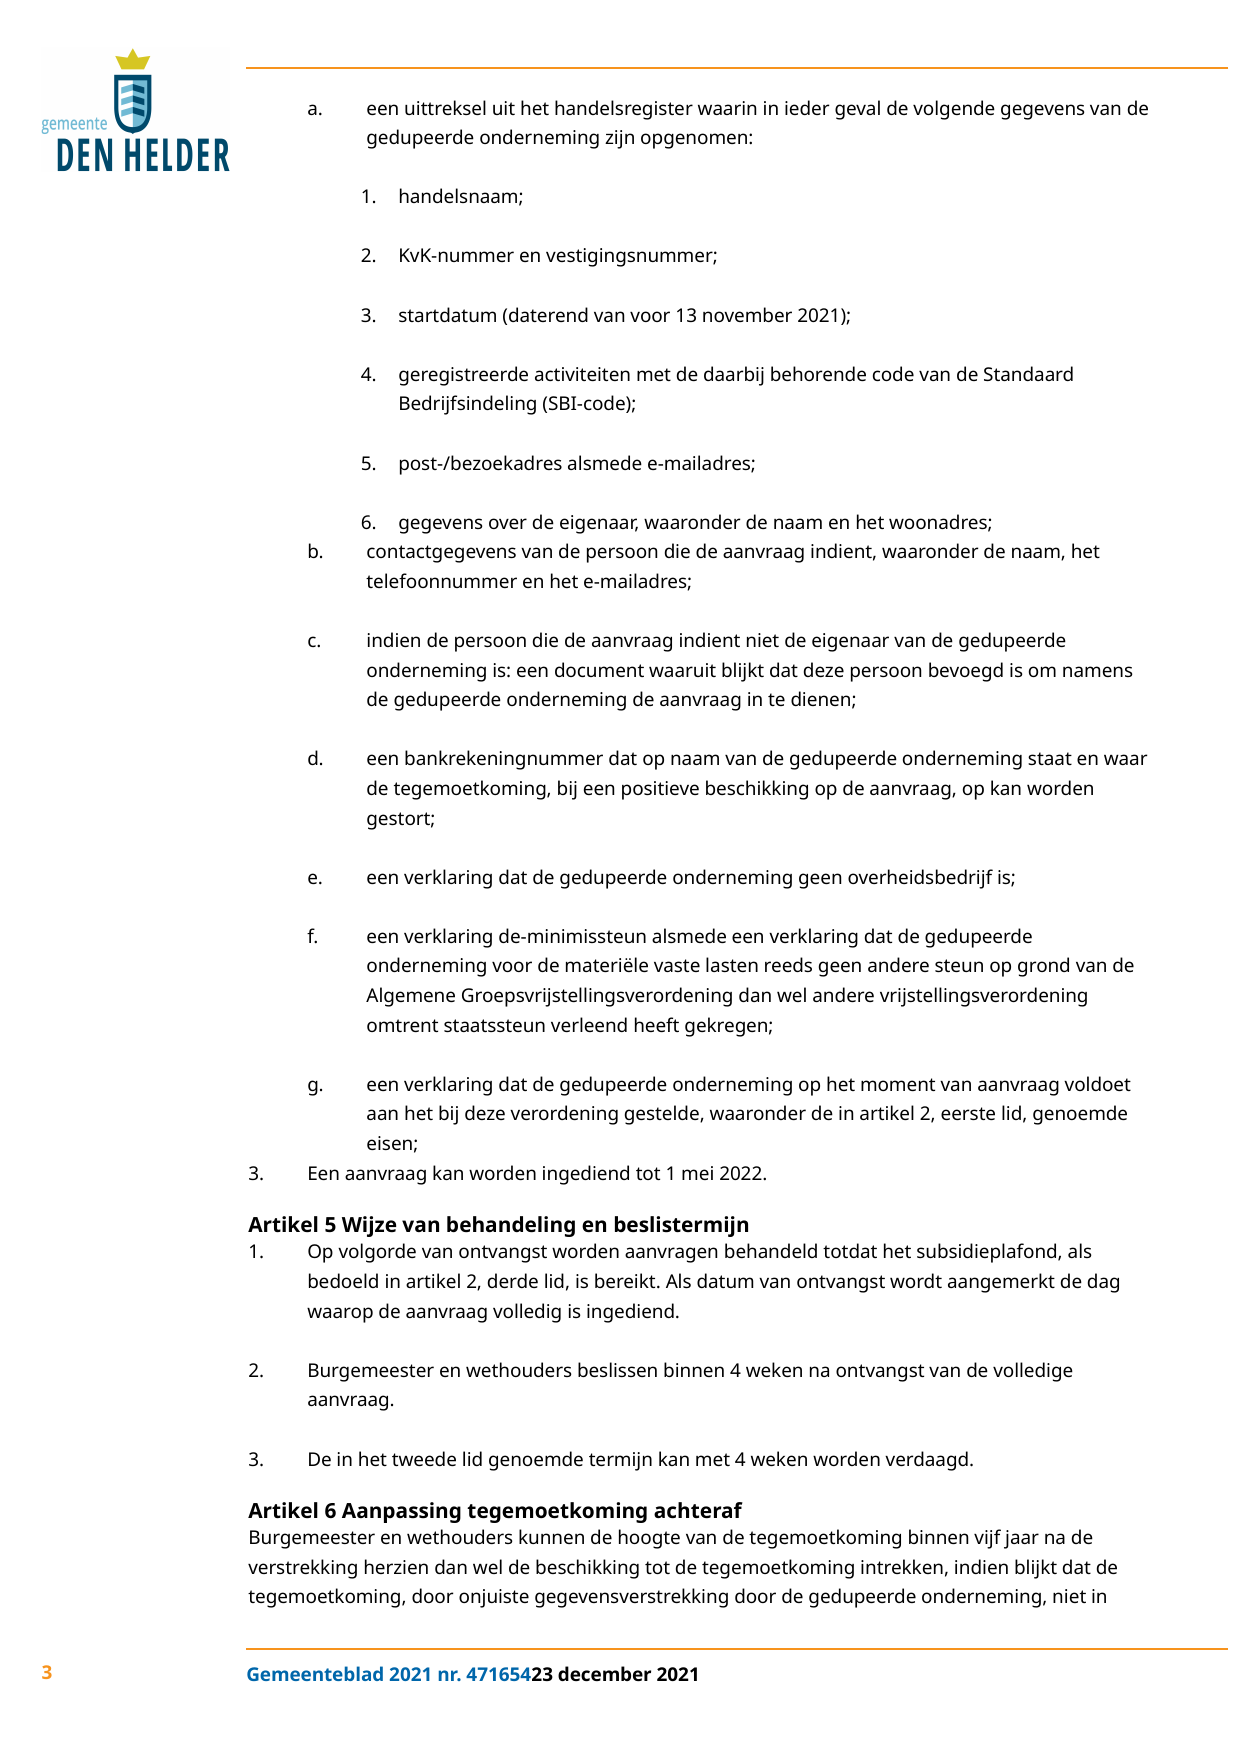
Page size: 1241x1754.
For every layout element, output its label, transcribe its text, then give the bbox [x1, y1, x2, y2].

list een verklaring dat de gedupeerde onderneming geen overheidsbedrijf is; [307, 864, 1152, 890]
picture [41, 47, 231, 172]
list contactgegevens van de persoon die de aanvraag indient, waaronder de naam, het telefoonnummer en het e-mailadres; [307, 538, 1152, 594]
picture [63, 144, 68, 165]
list Burgemeester en wethouders beslissen binnen 4 weken na ontvangst van de volledige aanvraag. [248, 1357, 1152, 1412]
picture [130, 157, 135, 172]
list een verklaring de-minimissteun alsmede een verklaring dat de gedupeerde onderneming voor de materiële vaste lasten reeds geen andere steun op grond van de Algemene Groepsvrijstellingsverordening dan wel andere vrijstellingsverordening omtrent staatssteun verleend heeft gekregen; [307, 923, 1152, 1038]
list De in het tweede lid genoemde termijn kan met 4 weken worden verdaagd. [248, 1446, 1152, 1471]
text Artikel 6 Aanpassing tegemoetkoming achteraf [248, 1496, 1152, 1524]
picture [100, 154, 106, 172]
list post-/bezoekadres alsmede e-mailadres; [361, 450, 1152, 476]
picture [182, 144, 187, 165]
list een verklaring dat de gedupeerde onderneming op het moment van aanvraag voldoet aan het bij deze verordening gestelde, waaronder de in artikel 2, eerste lid, genoemde eisen; [307, 1071, 1152, 1156]
list gegevens over de eigenaar, waaronder de naam en het woonadres; [361, 509, 1152, 535]
list KvK-nummer en vestigingsnummer; [361, 243, 1152, 268]
list Op volgorde van ontvangst worden aanvragen behandeld totdat het subsidieplafond, als bedoeld in artikel 2, derde lid, is bereikt. Als datum van ontvangst wordt aangemerkt de dag waarop de aanvraag volledig is ingediend. [248, 1239, 1152, 1323]
list Een aanvraag kan worden ingediend tot 1 mei 2022. [248, 1160, 1152, 1186]
text Burgemeester en wethouders kunnen de hoogte van de tegemoetkoming binnen vijf jaar na de verstrekking herzien dan wel de beschikking tot de tegemoetkoming intrekken, indien blijkt dat de tegemoetkoming, door onjuiste gegevensverstrekking door de gedupeerde onderneming, niet in [248, 1524, 1152, 1609]
list geregistreerde activiteiten met de daarbij behorende code van de Standaard Bedrijfsindeling (SBI-code); [361, 361, 1152, 416]
list handelsnaam; [361, 183, 1152, 209]
list startdatum (daterend van voor 13 november 2021); [361, 302, 1152, 328]
text Artikel 5 Wijze van behandeling en beslistermijn [248, 1210, 1152, 1239]
list indien de persoon die de aanvraag indient niet de eigenaar van de gedupeerde onderneming is: een document waaruit blijkt dat deze persoon bevoegd is om namens de gedupeerde onderneming de aanvraag in te dienen; [307, 627, 1152, 712]
picture [220, 160, 224, 172]
list een uittreksel uit het handelsregister waarin in ieder geval de volgende gegevens van de gedupeerde onderneming zijn opgenomen: [307, 95, 1152, 150]
list een bankrekeningnummer dat op naam van de gedupeerde onderneming staat en waar de tegemoetkoming, bij een positieve beschikking op de aanvraag, op kan worden gestort; [307, 746, 1152, 831]
